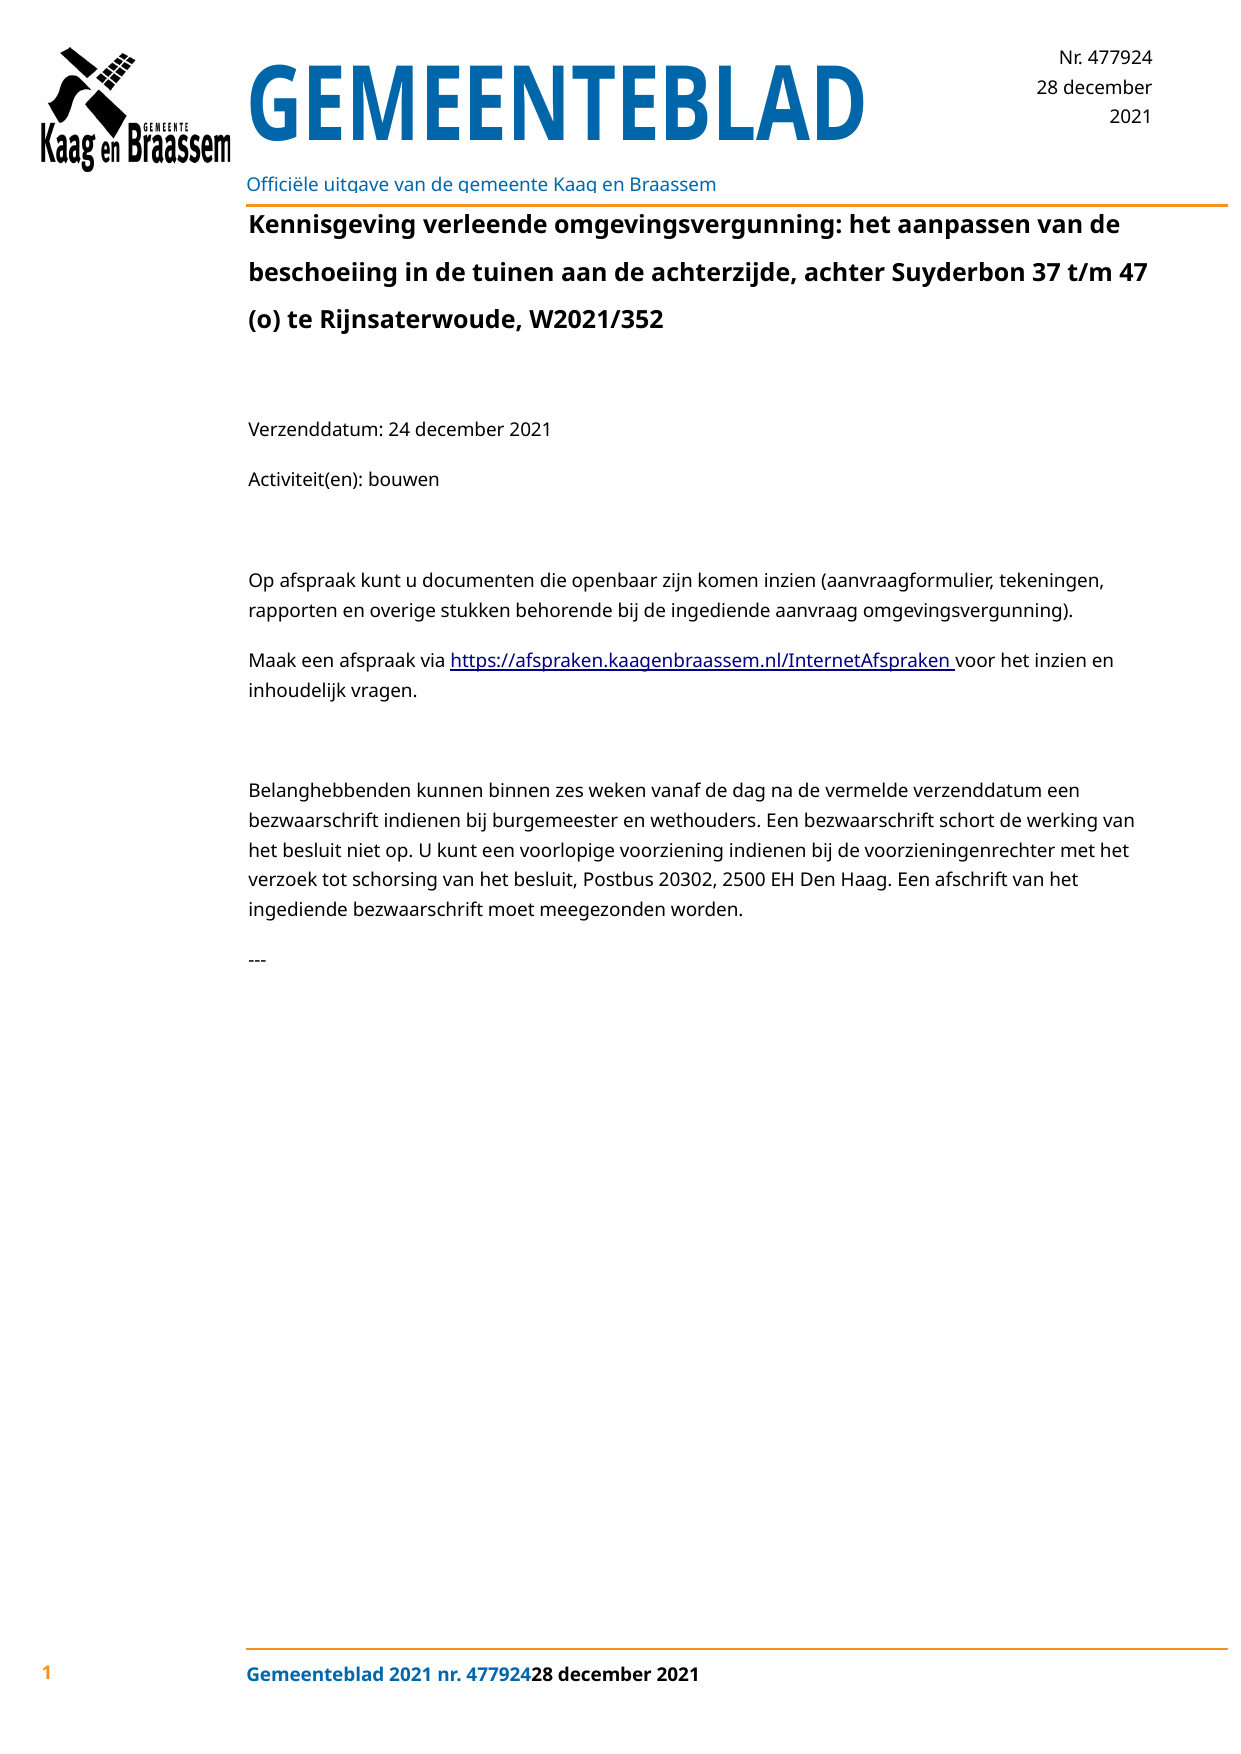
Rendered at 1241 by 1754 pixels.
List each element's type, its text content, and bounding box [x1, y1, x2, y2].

picture [41, 47, 231, 172]
text Maak een afspraak via https://afspraken.kaagenbraassem.nl/InternetAfspraken voor het inzien en inhoudelijk vragen. [248, 647, 1152, 702]
text Activiteit(en): bouwen [248, 466, 1152, 492]
text --- [248, 946, 1152, 972]
text Belanghebbenden kunnen binnen zes weken vanaf de dag na de vermelde verzenddatum een bezwaarschrift indienen bij burgemeester en wethouders. Een bezwaarschrift schort de werking van het besluit niet op. U kunt een voorlopige voorziening indienen bij de voorzieningenrechter met het verzoek tot schorsing van het besluit, Postbus 20302, 2500 EH Den Haag. Een afschrift van het ingediende bezwaarschrift moet meegezonden worden. [248, 778, 1152, 922]
text Op afspraak kunt u documenten die openbaar zijn komen inzien (aanvraagformulier, tekeningen, rapporten en overige stukken behorende bij de ingediende aanvraag omgevingsvergunning). [248, 567, 1152, 622]
text Kennisgeving verleende omgevingsvergunning: het aanpassen van de beschoeiing in de tuinen aan de achterzijde, achter Suyderbon 37 t/m 47 (o) te Rijnsaterwoude, W2021/352 [248, 207, 1152, 336]
text Verzenddatum: 24 december 2021 [248, 416, 1152, 442]
